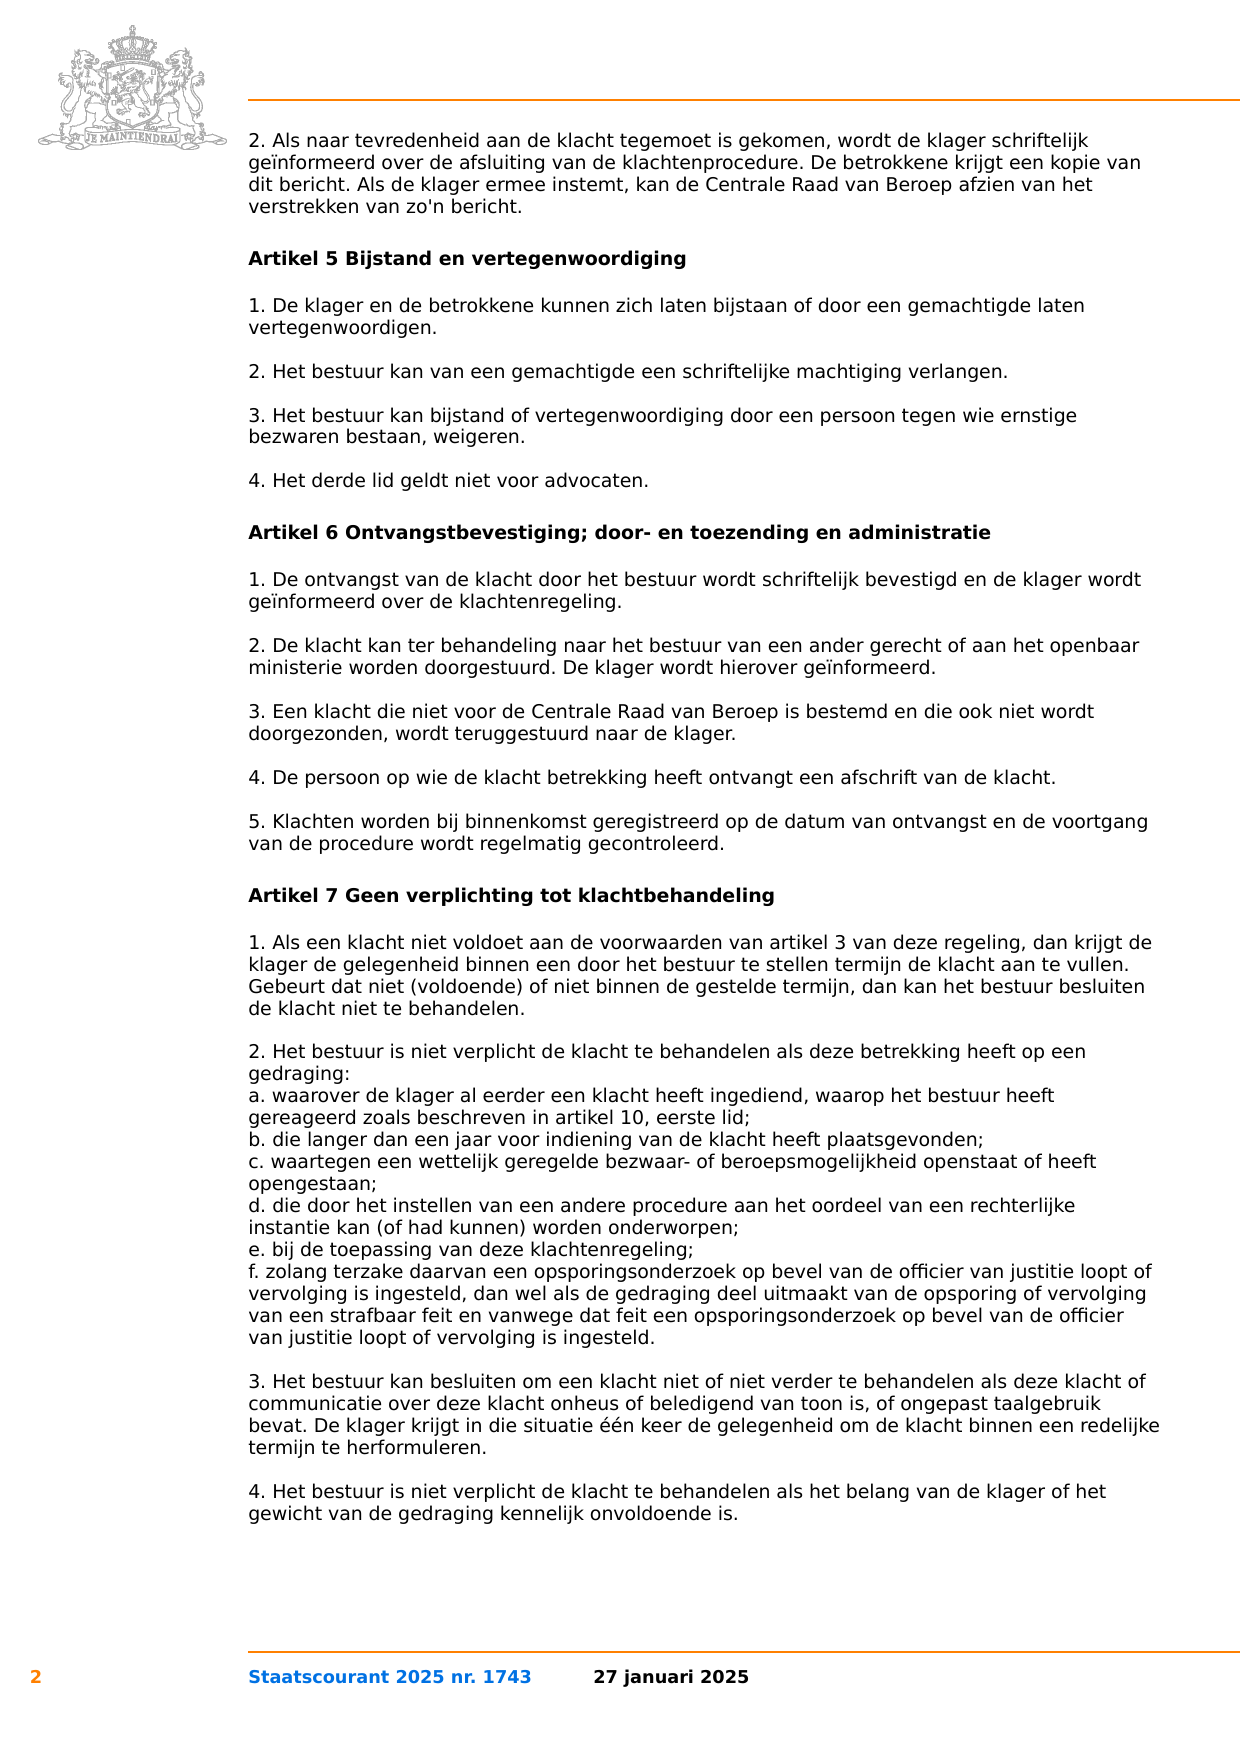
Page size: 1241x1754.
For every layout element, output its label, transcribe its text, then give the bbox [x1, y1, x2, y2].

text 3. Het bestuur kan besluiten om een klacht niet of niet verder te behandelen als deze klacht of communicatie over deze klacht onheus of beledigend van toon is, of ongepast taalgebruik bevat. De klager krijgt in die situatie één keer de gelegenheid om de klacht binnen een redelijke termijn te herformuleren. [248, 1371, 1163, 1459]
text d. die door het instellen van een andere procedure aan het oordeel van een rechterlijke instantie kan (of had kunnen) worden onderworpen; [248, 1195, 1163, 1239]
text f. zolang terzake daarvan een opsporingsonderzoek op bevel van de officier van justitie loopt of vervolging is ingesteld, dan wel als de gedraging deel uitmaakt van de opsporing of vervolging van een strafbaar feit en vanwege dat feit een opsporingsonderzoek op bevel van de officier van justitie loopt of vervolging is ingesteld. [248, 1261, 1163, 1349]
picture [38, 25, 227, 150]
text 3. Het bestuur kan bijstand of vertegenwoordiging door een persoon tegen wie ernstige bezwaren bestaan, weigeren. [248, 404, 1163, 448]
text a. waarover de klager al eerder een klacht heeft ingediend, waarop het bestuur heeft gereageerd zoals beschreven in artikel 10, eerste lid; [248, 1085, 1163, 1129]
text 1. De klager en de betrokkene kunnen zich laten bijstaan of door een gemachtigde laten vertegenwoordigen. [248, 295, 1163, 339]
text 2. Als naar tevredenheid aan de klacht tegemoet is gekomen, wordt de klager schriftelijk geïnformeerd over de afsluiting van de klachtenprocedure. De betrokkene krijgt een kopie van dit bericht. Als de klager ermee instemt, kan de Centrale Raad van Beroep afzien van het verstrekken van zo'n bericht. [248, 130, 1163, 218]
text 5. Klachten worden bij binnenkomst geregistreerd op de datum van ontvangst en de voortgang van de procedure wordt regelmatig gecontroleerd. [248, 811, 1163, 854]
text c. waartegen een wettelijk geregelde bezwaar- of beroepsmogelijkheid openstaat of heeft opengestaan; [248, 1151, 1163, 1195]
text 4. Het bestuur is niet verplicht de klacht te behandelen als het belang van de klager of het gewicht van de gedraging kennelijk onvoldoende is. [248, 1481, 1163, 1525]
text 1. De ontvangst van de klacht door het bestuur wordt schriftelijk bevestigd en de klager wordt geïnformeerd over de klachtenregeling. [248, 569, 1163, 613]
text 3. Een klacht die niet voor de Centrale Raad van Beroep is bestemd en die ook niet wordt doorgezonden, wordt teruggestuurd naar de klager. [248, 701, 1163, 745]
subtitle Artikel 6 Ontvangstbevestiging; door- en toezending en administratie [248, 522, 1163, 544]
text 4. De persoon op wie de klacht betrekking heeft ontvangt een afschrift van de klacht. [248, 767, 1163, 789]
text 4. Het derde lid geldt niet voor advocaten. [248, 470, 1163, 492]
subtitle Artikel 7 Geen verplichting tot klachtbehandeling [248, 884, 1163, 907]
subtitle Artikel 5 Bijstand en vertegenwoordiging [248, 248, 1163, 270]
text b. die langer dan een jaar voor indiening van de klacht heeft plaatsgevonden; [248, 1129, 1163, 1151]
text e. bij de toepassing van deze klachtenregeling; [248, 1239, 1163, 1261]
text 1. Als een klacht niet voldoet aan de voorwaarden van artikel 3 van deze regeling, dan krijgt de klager de gelegenheid binnen een door het bestuur te stellen termijn de klacht aan te vullen. Gebeurt dat niet (voldoende) of niet binnen de gestelde termijn, dan kan het bestuur besluiten de klacht niet te behandelen. [248, 932, 1163, 1019]
text 2. Het bestuur kan van een gemachtigde een schriftelijke machtiging verlangen. [248, 361, 1163, 383]
text 2. Het bestuur is niet verplicht de klacht te behandelen als deze betrekking heeft op een gedraging: [248, 1041, 1163, 1085]
text 2. De klacht kan ter behandeling naar het bestuur van een ander gerecht of aan het openbaar ministerie worden doorgestuurd. De klager wordt hierover geïnformeerd. [248, 635, 1163, 679]
